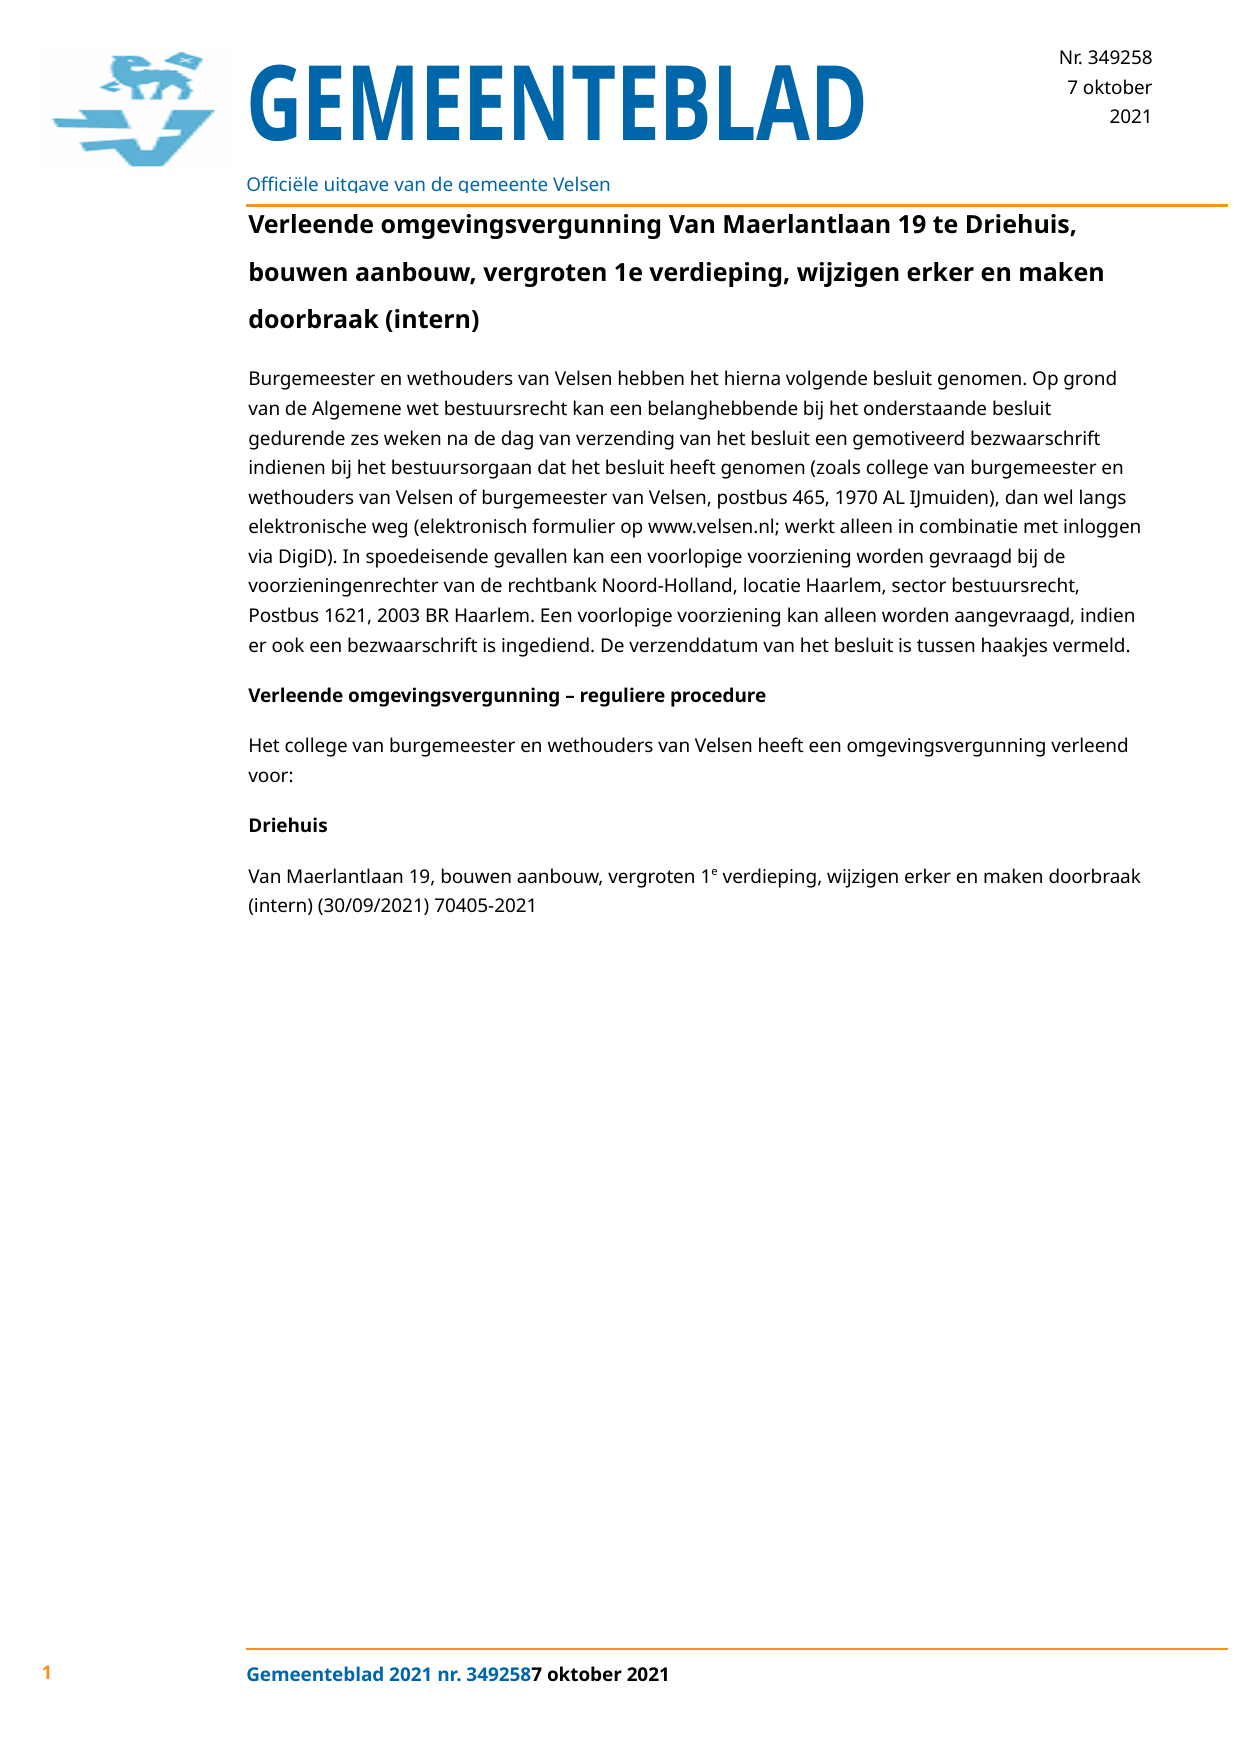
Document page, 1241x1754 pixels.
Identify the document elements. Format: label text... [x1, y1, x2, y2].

text Van Maerlantlaan 19, bouwen aanbouw, vergroten 1e verdieping, wijzigen erker en maken doorbraak (intern) (30/09/2021) 70405-2021 [248, 863, 1152, 918]
text Het college van burgemeester en wethouders van Velsen heeft een omgevingsvergunning verleend voor: [248, 733, 1152, 788]
text Verleende omgevingsvergunning Van Maerlantlaan 19 te Driehuis, bouwen aanbouw, vergroten 1e verdieping, wijzigen erker en maken doorbraak (intern) [248, 207, 1152, 336]
picture [41, 47, 231, 172]
text Burgemeester en wethouders van Velsen hebben het hierna volgende besluit genomen. Op grond van de Algemene wet bestuursrecht kan een belanghebbende bij het onderstaande besluit gedurende zes weken na de dag van verzending van het besluit een gemotiveerd bezwaarschrift indienen bij het bestuursorgaan dat het besluit heeft genomen (zoals college van burgemeester en wethouders van Velsen of burgemeester van Velsen, postbus 465, 1970 AL IJmuiden), dan wel langs elektronische weg (elektronisch formulier op www.velsen.nl; werkt alleen in combinatie met inloggen via DigiD). In spoedeisende gevallen kan een voorlopige voorziening worden gevraagd bij de voorzieningenrechter van de rechtbank Noord-Holland, locatie Haarlem, sector bestuursrecht, Postbus 1621, 2003 BR Haarlem. Een voorlopige voorziening kan alleen worden aangevraagd, indien er ook een bezwaarschrift is ingediend. De verzenddatum van het besluit is tussen haakjes vermeld. [248, 366, 1152, 657]
text Driehuis [248, 813, 1152, 838]
text Verleende omgevingsvergunning – reguliere procedure [248, 682, 1152, 708]
